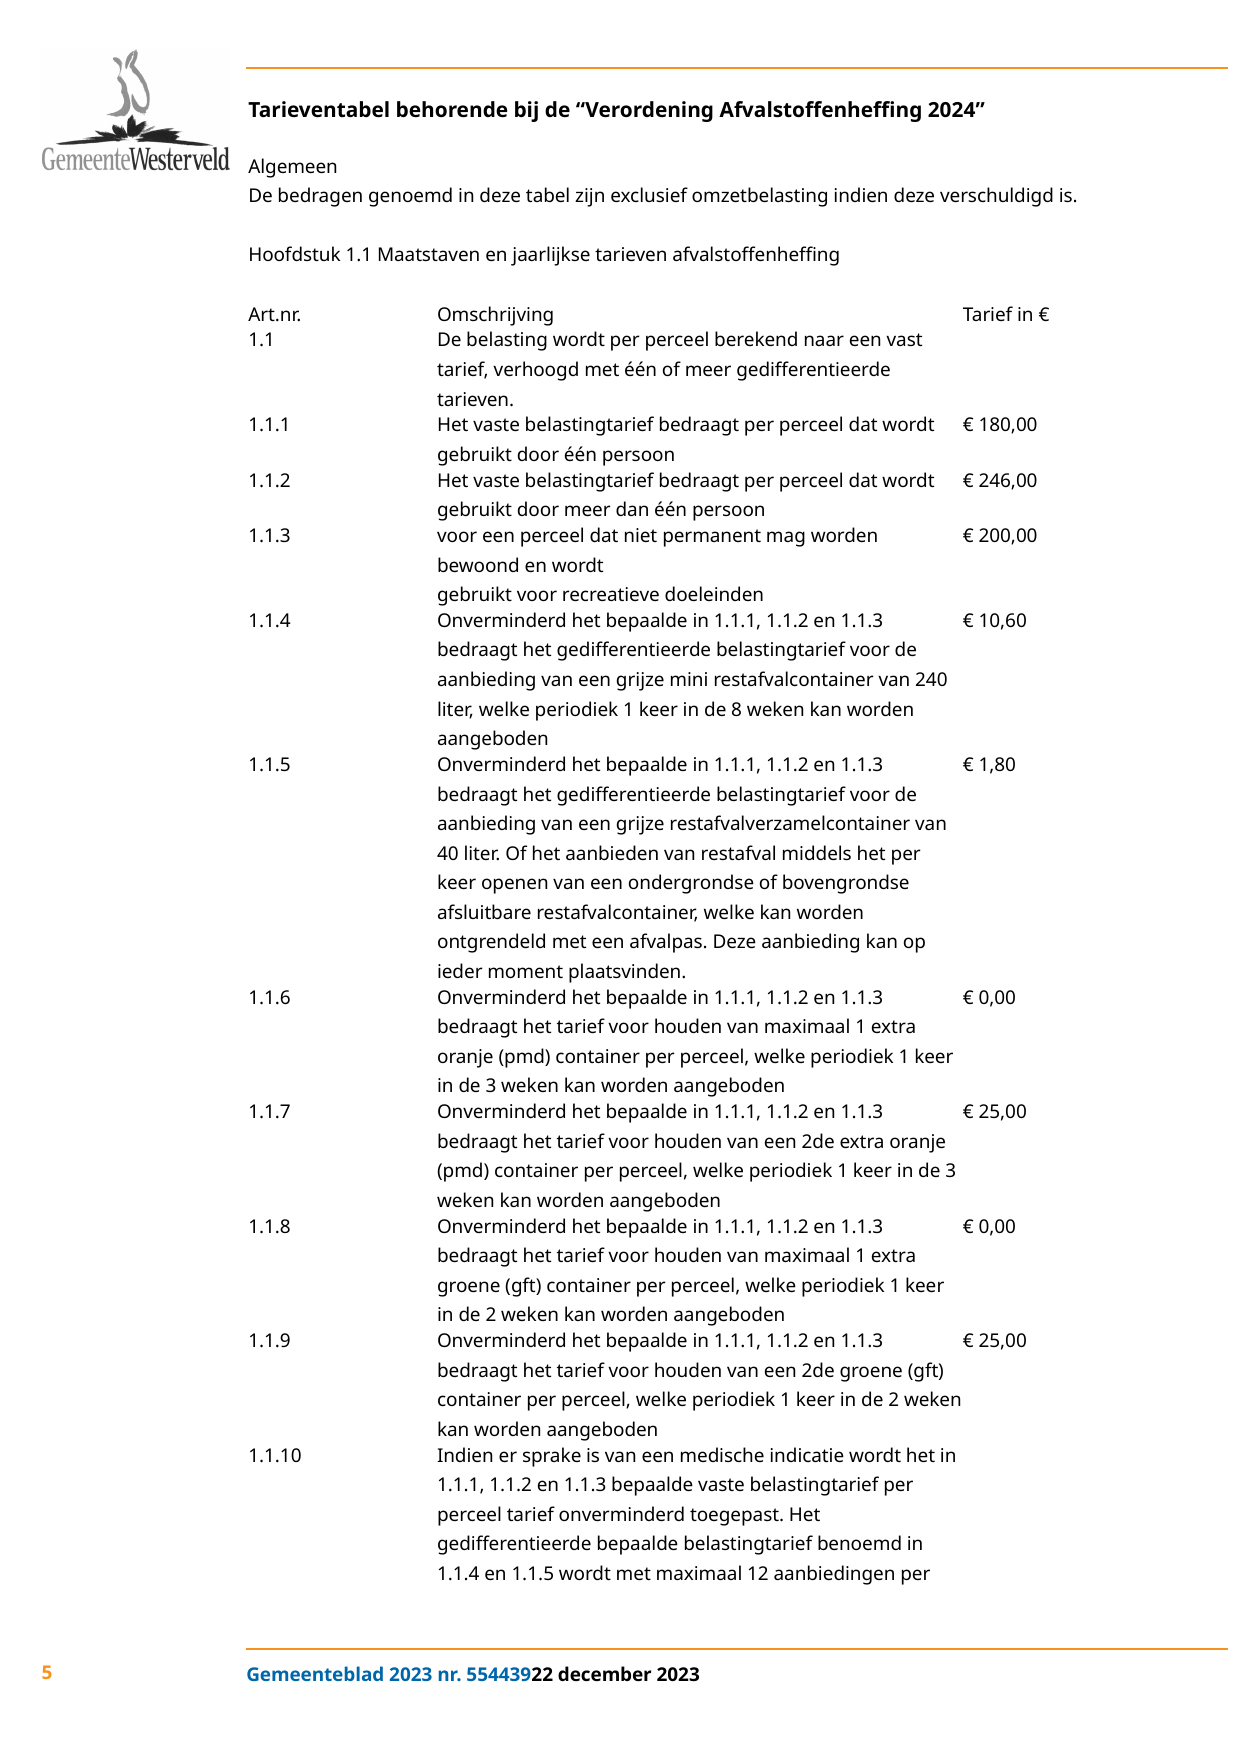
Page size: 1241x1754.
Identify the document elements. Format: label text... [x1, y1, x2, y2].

table_cell Het vaste belastingtarief bedraagt per perceel dat wordt gebruikt door meer dan één persoon [437, 467, 963, 522]
table_cell € 25,00 [963, 1099, 1152, 1213]
table_cell Het vaste belastingtarief bedraagt per perceel dat wordt gebruikt door één persoon [437, 412, 963, 467]
table_cell 1.1.10 [248, 1442, 437, 1586]
table_cell Onverminderd het bepaalde in 1.1.1, 1.1.2 en 1.1.3 bedraagt het gedifferentieerde belastingtarief voor de aanbieding van een grijze mini restafvalcontainer van 240 liter, welke periodiek 1 keer in de 8 weken kan worden aangeboden [437, 607, 963, 751]
table_header Art.nr. [248, 301, 437, 327]
table_cell Indien er sprake is van een medische indicatie wordt het in 1.1.1, 1.1.2 en 1.1.3 bepaalde vaste belastingtarief per perceel tarief onverminderd toegepast. Het gedifferentieerde bepaalde belastingtarief benoemd in 1.1.4 en 1.1.5 wordt met maximaal 12 aanbiedingen per [437, 1442, 963, 1586]
table_cell 1.1.3 [248, 522, 437, 607]
table_cell Onverminderd het bepaalde in 1.1.1, 1.1.2 en 1.1.3 bedraagt het tarief voor houden van een 2de groene (gft) container per perceel, welke periodiek 1 keer in de 2 weken kan worden aangeboden [437, 1328, 963, 1442]
table_cell Onverminderd het bepaalde in 1.1.1, 1.1.2 en 1.1.3 bedraagt het tarief voor houden van een 2de extra oranje (pmd) container per perceel, welke periodiek 1 keer in de 3 weken kan worden aangeboden [437, 1099, 963, 1213]
text Hoofdstuk 1.1 Maatstaven en jaarlijkse tarieven afvalstoffenheffing [248, 242, 1152, 267]
text De bedragen genoemd in deze tabel zijn exclusief omzetbelasting indien deze verschuldigd is. [248, 182, 1152, 208]
table_cell Onverminderd het bepaalde in 1.1.1, 1.1.2 en 1.1.3 bedraagt het gedifferentieerde belastingtarief voor de aanbieding van een grijze restafvalverzamelcontainer van 40 liter. Of het aanbieden van restafval middels het per keer openen van een ondergrondse of bovengrondse afsluitbare restafvalcontainer, welke kan worden ontgrendeld met een afvalpas. Deze aanbieding kan op ieder moment plaatsvinden. [437, 751, 963, 984]
table_cell 1.1.8 [248, 1213, 437, 1327]
table_cell 1.1.6 [248, 984, 437, 1098]
table_cell 1.1 [248, 327, 437, 412]
table_header Omschrijving [437, 301, 963, 327]
table_cell € 200,00 [963, 522, 1152, 607]
table_cell Onverminderd het bepaalde in 1.1.1, 1.1.2 en 1.1.3 bedraagt het tarief voor houden van maximaal 1 extra oranje (pmd) container per perceel, welke periodiek 1 keer in de 3 weken kan worden aangeboden [437, 984, 963, 1098]
text Tarieventabel behorende bij de “Verordening Afvalstoffenheffing 2024” [248, 95, 1152, 123]
table_cell 1.1.4 [248, 607, 437, 751]
table_cell 1.1.1 [248, 412, 437, 467]
table_cell De belasting wordt per perceel berekend naar een vast tarief, verhoogd met één of meer gedifferentieerde tarieven. [437, 327, 963, 412]
text Algemeen [248, 153, 1152, 179]
table_cell € 180,00 [963, 412, 1152, 467]
table_cell € 1,80 [963, 751, 1152, 984]
picture [41, 47, 231, 172]
table_cell 1.1.7 [248, 1099, 437, 1213]
table_header Tarief in € [963, 301, 1152, 327]
table_cell € 246,00 [963, 467, 1152, 522]
table_cell € 0,00 [963, 1213, 1152, 1327]
table_cell [963, 327, 1152, 412]
table_cell 1.1.2 [248, 467, 437, 522]
table_cell 1.1.5 [248, 751, 437, 984]
table_cell € 0,00 [963, 984, 1152, 1098]
table_cell € 25,00 [963, 1328, 1152, 1442]
table_cell voor een perceel dat niet permanent mag worden bewoond en wordt gebruikt voor recreatieve doeleinden [437, 522, 963, 607]
table_cell [963, 1442, 1152, 1586]
table_cell 1.1.9 [248, 1328, 437, 1442]
table_cell Onverminderd het bepaalde in 1.1.1, 1.1.2 en 1.1.3 bedraagt het tarief voor houden van maximaal 1 extra groene (gft) container per perceel, welke periodiek 1 keer in de 2 weken kan worden aangeboden [437, 1213, 963, 1327]
table_cell € 10,60 [963, 607, 1152, 751]
